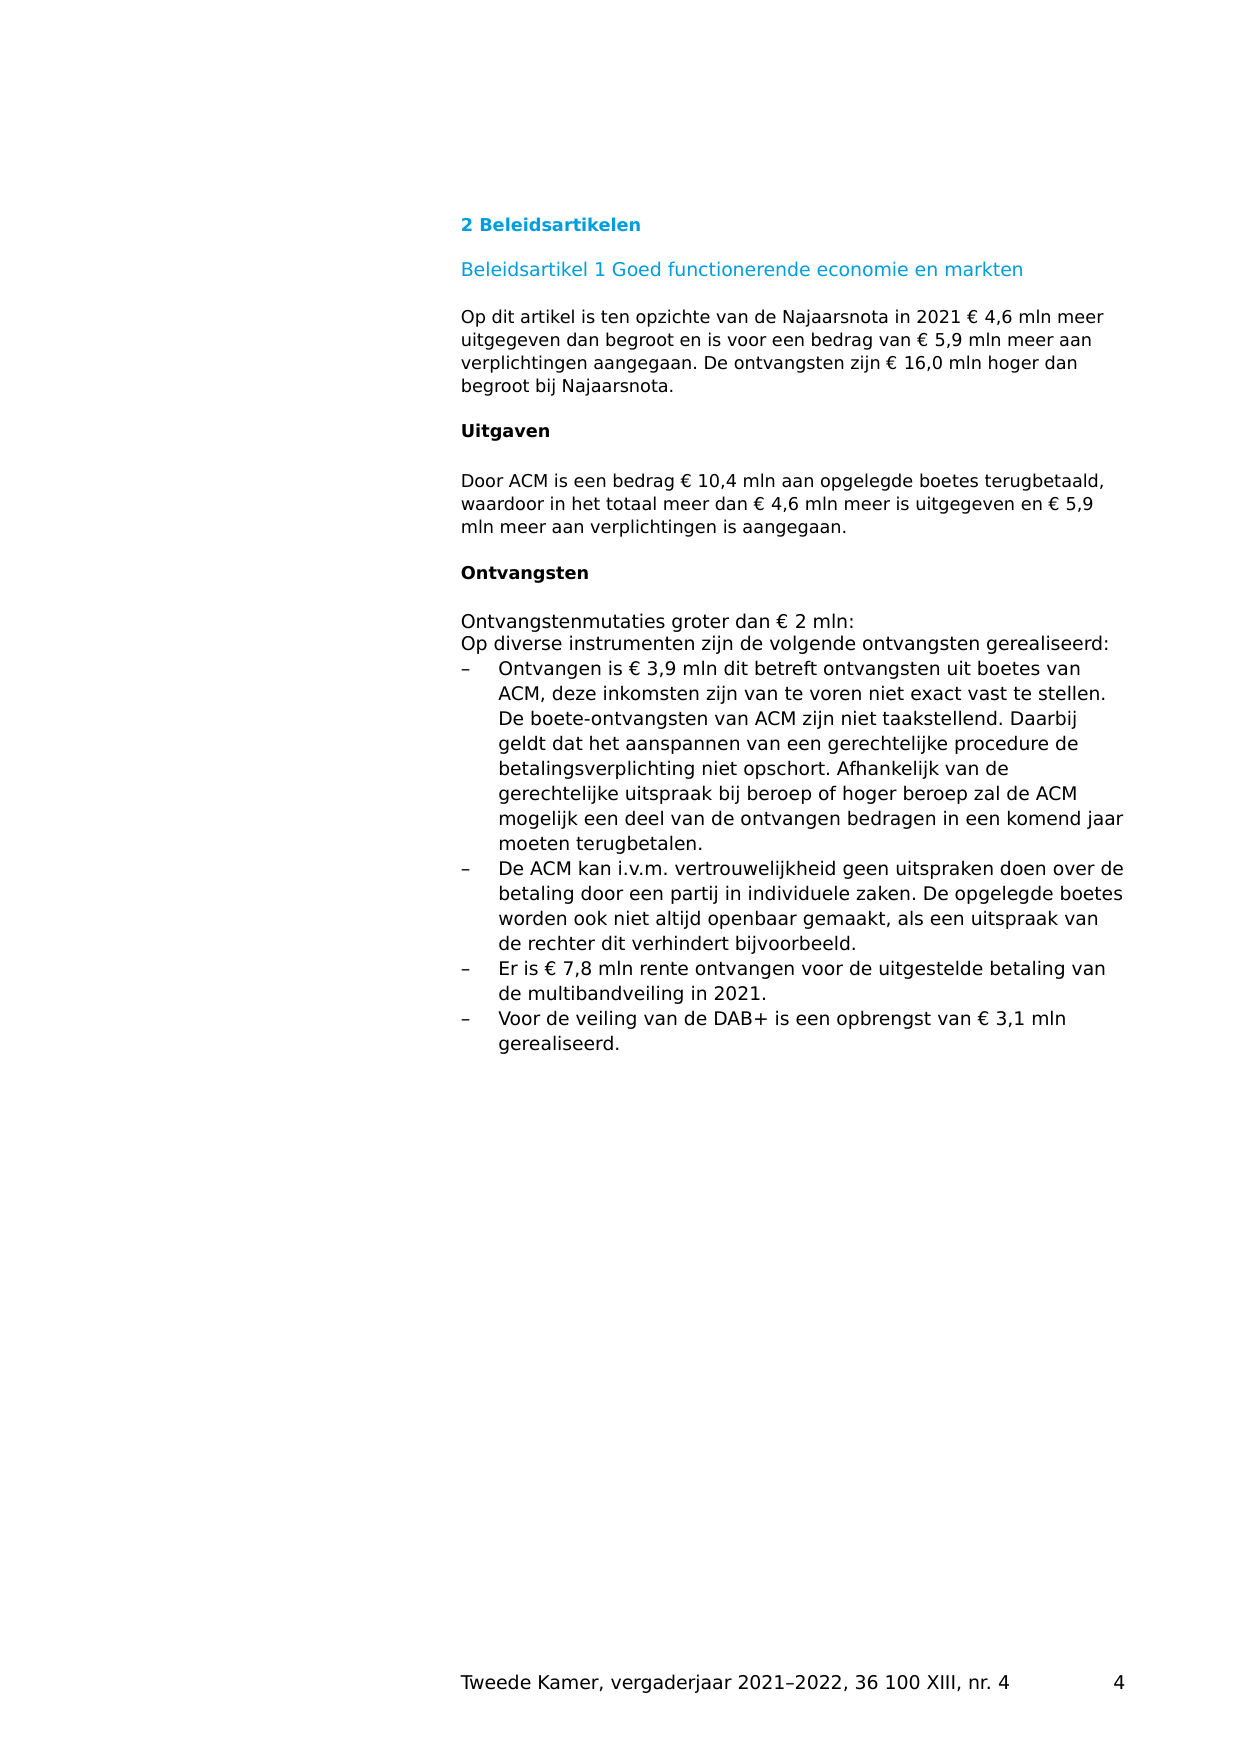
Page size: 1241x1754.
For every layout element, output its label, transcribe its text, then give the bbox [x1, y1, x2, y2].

text Ontvangsten [461, 561, 1125, 584]
text Op diverse instrumenten zijn de volgende ontvangsten gerealiseerd: [461, 633, 1125, 655]
text Ontvangstenmutaties groter dan € 2 mln: [461, 611, 1125, 633]
text Op dit artikel is ten opzichte van de Najaarsnota in 2021 € 4,6 mln meer uitgegeven dan begroot en is voor een bedrag van € 5,9 mln meer aan verplichtingen aangegaan. De ontvangsten zijn € 16,0 mln hoger dan begroot bij Najaarsnota. [461, 305, 1125, 397]
list De ACM kan i.v.m. vertrouwelijkheid geen uitspraken doen over de betaling door een partij in individuele zaken. De opgelegde boetes worden ook niet altijd openbaar gemaakt, als een uitspraak van de rechter dit verhindert bijvoorbeeld. [461, 855, 1125, 955]
text Uitgaven [461, 419, 1125, 442]
list Ontvangen is € 3,9 mln dit betreft ontvangsten uit boetes van ACM, deze inkomsten zijn van te voren niet exact vast te stellen. De boete-ontvangsten van ACM zijn niet taakstellend. Daarbij geldt dat het aanspannen van een gerechtelijke procedure de betalingsverplichting niet opschort. Afhankelijk van de gerechtelijke uitspraak bij beroep of hoger beroep zal de ACM mogelijk een deel van de ontvangen bedragen in een komend jaar moeten terugbetalen. [461, 655, 1125, 855]
text Door ACM is een bedrag € 10,4 mln aan opgelegde boetes terugbetaald, waardoor in het totaal meer dan € 4,6 mln meer is uitgegeven en € 5,9 mln meer aan verplichtingen is aangegaan. [461, 469, 1125, 538]
list Er is € 7,8 mln rente ontvangen voor de uitgestelde betaling van de multibandveiling in 2021. [461, 955, 1125, 1005]
list Voor de veiling van de DAB+ is een opbrengst van € 3,1 mln gerealiseerd. [461, 1005, 1125, 1055]
title Beleidsartikel 1 Goed functionerende economie en markten [461, 259, 1125, 281]
title 2 Beleidsartikelen [461, 213, 1125, 236]
